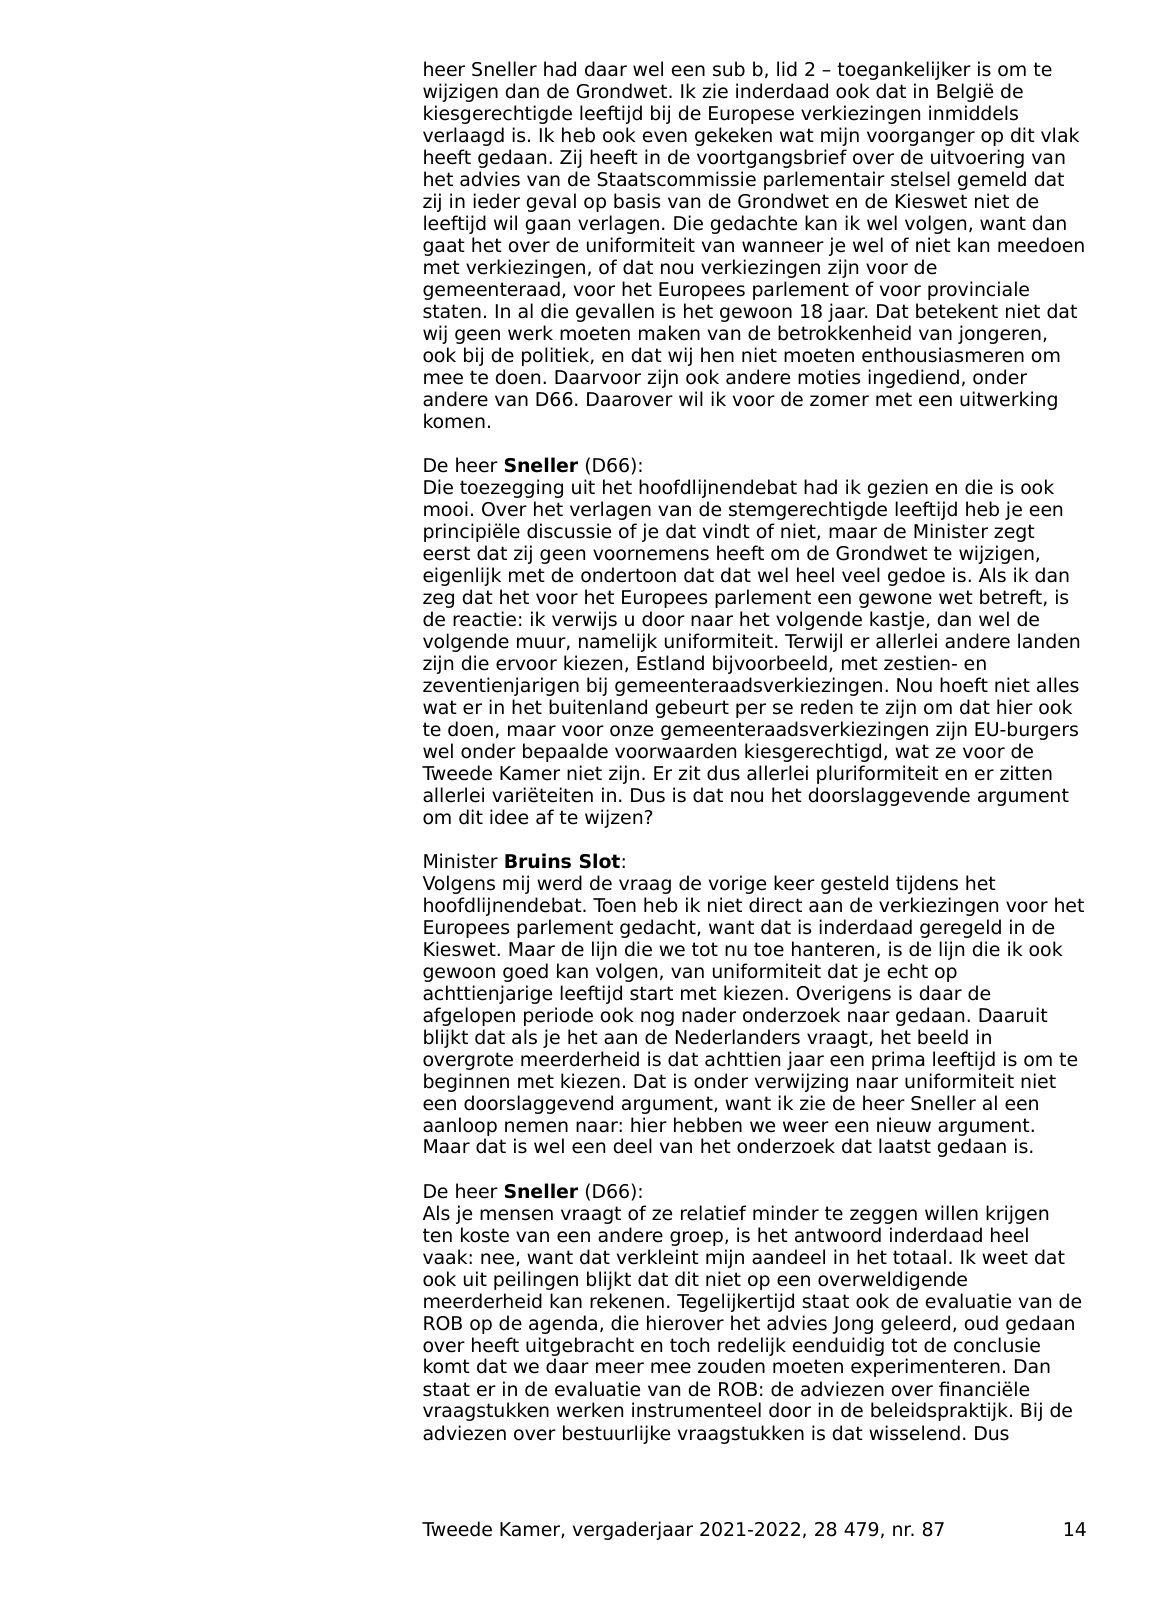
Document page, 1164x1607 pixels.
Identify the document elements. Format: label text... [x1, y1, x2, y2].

text De heer Sneller (D66): [422, 1181, 1087, 1203]
text Volgens mij werd de vraag de vorige keer gesteld tijdens het hoofdlijnendebat. Toen heb ik niet direct aan de verkiezingen voor het Europees parlement gedacht, want dat is inderdaad geregeld in de Kieswet. Maar de lijn die we tot nu toe hanteren, is de lijn die ik ook gewoon goed kan volgen, van uniformiteit dat je echt op achttienjarige leeftijd start met kiezen. Overigens is daar de afgelopen periode ook nog nader onderzoek naar gedaan. Daaruit blijkt dat als je het aan de Nederlanders vraagt, het beeld in overgrote meerderheid is dat achttien jaar een prima leeftijd is om te beginnen met kiezen. Dat is onder verwijzing naar uniformiteit niet een doorslaggevend argument, want ik zie de heer Sneller al een aanloop nemen naar: hier hebben we weer een nieuw argument. Maar dat is wel een deel van het onderzoek dat laatst gedaan is. [422, 873, 1087, 1158]
text Minister Bruins Slot: [422, 851, 1087, 873]
text Als je mensen vraagt of ze relatief minder te zeggen willen krijgen ten koste van een andere groep, is het antwoord inderdaad heel vaak: nee, want dat verkleint mijn aandeel in het totaal. Ik weet dat ook uit peilingen blijkt dat dit niet op een overweldigende meerderheid kan rekenen. Tegelijkertijd staat ook de evaluatie van de ROB op de agenda, die hierover het advies Jong geleerd, oud gedaan over heeft uitgebracht en toch redelijk eenduidig tot de conclusie komt dat we daar meer mee zouden moeten experimenteren. Dan staat er in de evaluatie van de ROB: de adviezen over financiële vraagstukken werken instrumenteel door in de beleidspraktijk. Bij de adviezen over bestuurlijke vraagstukken is dat wisselend. Dus [422, 1203, 1087, 1444]
text De heer Sneller (D66): [422, 455, 1087, 477]
text heer Sneller had daar wel een sub b, lid 2 – toegankelijker is om te wijzigen dan de Grondwet. Ik zie inderdaad ook dat in België de kiesgerechtigde leeftijd bij de Europese verkiezingen inmiddels verlaagd is. Ik heb ook even gekeken wat mijn voorganger op dit vlak heeft gedaan. Zij heeft in de voortgangsbrief over de uitvoering van het advies van de Staatscommissie parlementair stelsel gemeld dat zij in ieder geval op basis van de Grondwet en de Kieswet niet de leeftijd wil gaan verlagen. Die gedachte kan ik wel volgen, want dan gaat het over de uniformiteit van wanneer je wel of niet kan meedoen met verkiezingen, of dat nou verkiezingen zijn voor de gemeenteraad, voor het Europees parlement of voor provinciale staten. In al die gevallen is het gewoon 18 jaar. Dat betekent niet dat wij geen werk moeten maken van de betrokkenheid van jongeren, ook bij de politiek, en dat wij hen niet moeten enthousiasmeren om mee te doen. Daarvoor zijn ook andere moties ingediend, onder andere van D66. Daarover wil ik voor de zomer met een uitwerking komen. [422, 59, 1087, 433]
text Die toezegging uit het hoofdlijnendebat had ik gezien en die is ook mooi. Over het verlagen van de stemgerechtigde leeftijd heb je een principiële discussie of je dat vindt of niet, maar de Minister zegt eerst dat zij geen voornemens heeft om de Grondwet te wijzigen, eigenlijk met de ondertoon dat dat wel heel veel gedoe is. Als ik dan zeg dat het voor het Europees parlement een gewone wet betreft, is de reactie: ik verwijs u door naar het volgende kastje, dan wel de volgende muur, namelijk uniformiteit. Terwijl er allerlei andere landen zijn die ervoor kiezen, Estland bijvoorbeeld, met zestien- en zeventienjarigen bij gemeenteraadsverkiezingen. Nou hoeft niet alles wat er in het buitenland gebeurt per se reden te zijn om dat hier ook te doen, maar voor onze gemeenteraadsverkiezingen zijn EU-burgers wel onder bepaalde voorwaarden kiesgerechtigd, wat ze voor de Tweede Kamer niet zijn. Er zit dus allerlei pluriformiteit en er zitten allerlei variëteiten in. Dus is dat nou het doorslaggevende argument om dit idee af te wijzen? [422, 477, 1087, 828]
